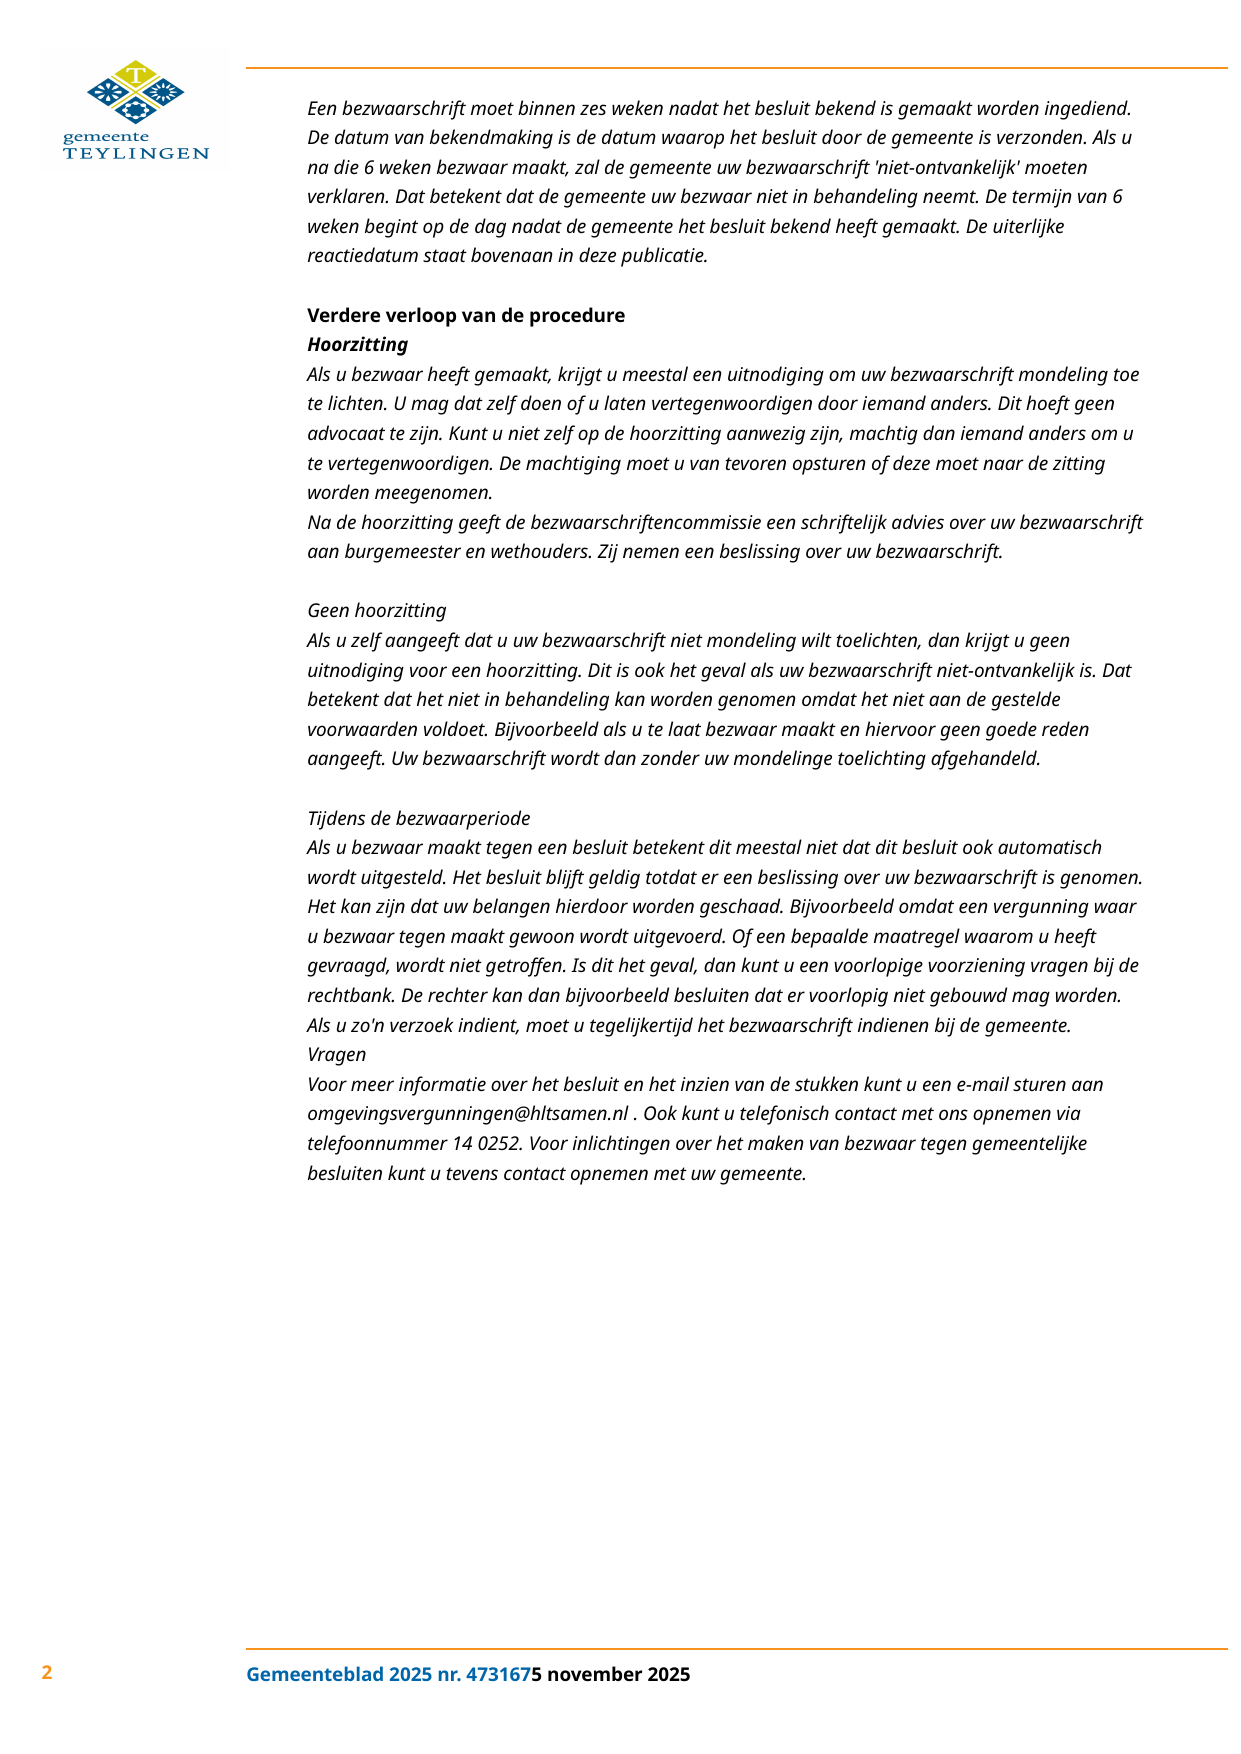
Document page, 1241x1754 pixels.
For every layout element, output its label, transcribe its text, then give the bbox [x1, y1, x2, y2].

list Als u zelf aangeeft dat u uw bezwaarschrift niet mondeling wilt toelichten, dan krijgt u geen uitnodiging voor een hoorzitting. Dit is ook het geval als uw bezwaarschrift niet-ontvankelijk is. Dat betekent dat het niet in behandeling kan worden genomen omdat het niet aan de gestelde voorwaarden voldoet. Bijvoorbeeld als u te laat bezwaar maakt en hiervoor geen goede reden aangeeft. Uw bezwaarschrift wordt dan zonder uw mondelinge toelichting afgehandeld. [248, 627, 1152, 771]
list Na de hoorzitting geeft de bezwaarschriftencommissie een schriftelijk advies over uw bezwaarschrift aan burgemeester en wethouders. Zij nemen een beslissing over uw bezwaarschrift. [248, 509, 1152, 564]
list Tijdens de bezwaarperiode [248, 805, 1152, 831]
list Als u bezwaar maakt tegen een besluit betekent dit meestal niet dat dit besluit ook automatisch wordt uitgesteld. Het besluit blijft geldig totdat er een beslissing over uw bezwaarschrift is genomen. Het kan zijn dat uw belangen hierdoor worden geschaad. Bijvoorbeeld omdat een vergunning waar u bezwaar tegen maakt gewoon wordt uitgevoerd. Of een bepaalde maatregel waarom u heeft gevraagd, wordt niet getroffen. Is dit het geval, dan kunt u een voorlopige voorziening vragen bij de rechtbank. De rechter kan dan bijvoorbeeld besluiten dat er voorlopig niet gebouwd mag worden. Als u zo'n verzoek indient, moet u tegelijkertijd het bezwaarschrift indienen bij de gemeente. [248, 834, 1152, 1038]
list Hoorzitting [248, 331, 1152, 357]
list Voor meer informatie over het besluit en het inzien van de stukken kunt u een e-mail sturen aan omgevingsvergunningen@hltsamen.nl . Ook kunt u telefonisch contact met ons opnemen via telefoonnummer 14 0252. Voor inlichtingen over het maken van bezwaar tegen gemeentelijke besluiten kunt u tevens contact opnemen met uw gemeente. [248, 1071, 1152, 1186]
list Als u bezwaar heeft gemaakt, krijgt u meestal een uitnodiging om uw bezwaarschrift mondeling toe te lichten. U mag dat zelf doen of u laten vertegenwoordigen door iemand anders. Dit hoeft geen advocaat te zijn. Kunt u niet zelf op de hoorzitting aanwezig zijn, machtig dan iemand anders om u te vertegenwoordigen. De machtiging moet u van tevoren opsturen of deze moet naar de zitting worden meegenomen. [248, 361, 1152, 505]
list Verdere verloop van de procedure [248, 302, 1152, 328]
list Een bezwaarschrift moet binnen zes weken nadat het besluit bekend is gemaakt worden ingediend. De datum van bekendmaking is de datum waarop het besluit door de gemeente is verzonden. Als u na die 6 weken bezwaar maakt, zal de gemeente uw bezwaarschrift 'niet-ontvankelijk' moeten verklaren. Dat betekent dat de gemeente uw bezwaar niet in behandeling neemt. De termijn van 6 weken begint op de dag nadat de gemeente het besluit bekend heeft gemaakt. De uiterlijke reactiedatum staat bovenaan in deze publicatie. [248, 95, 1152, 268]
picture [41, 47, 231, 172]
list Geen hoorzitting [248, 598, 1152, 623]
list Vragen [248, 1041, 1152, 1067]
